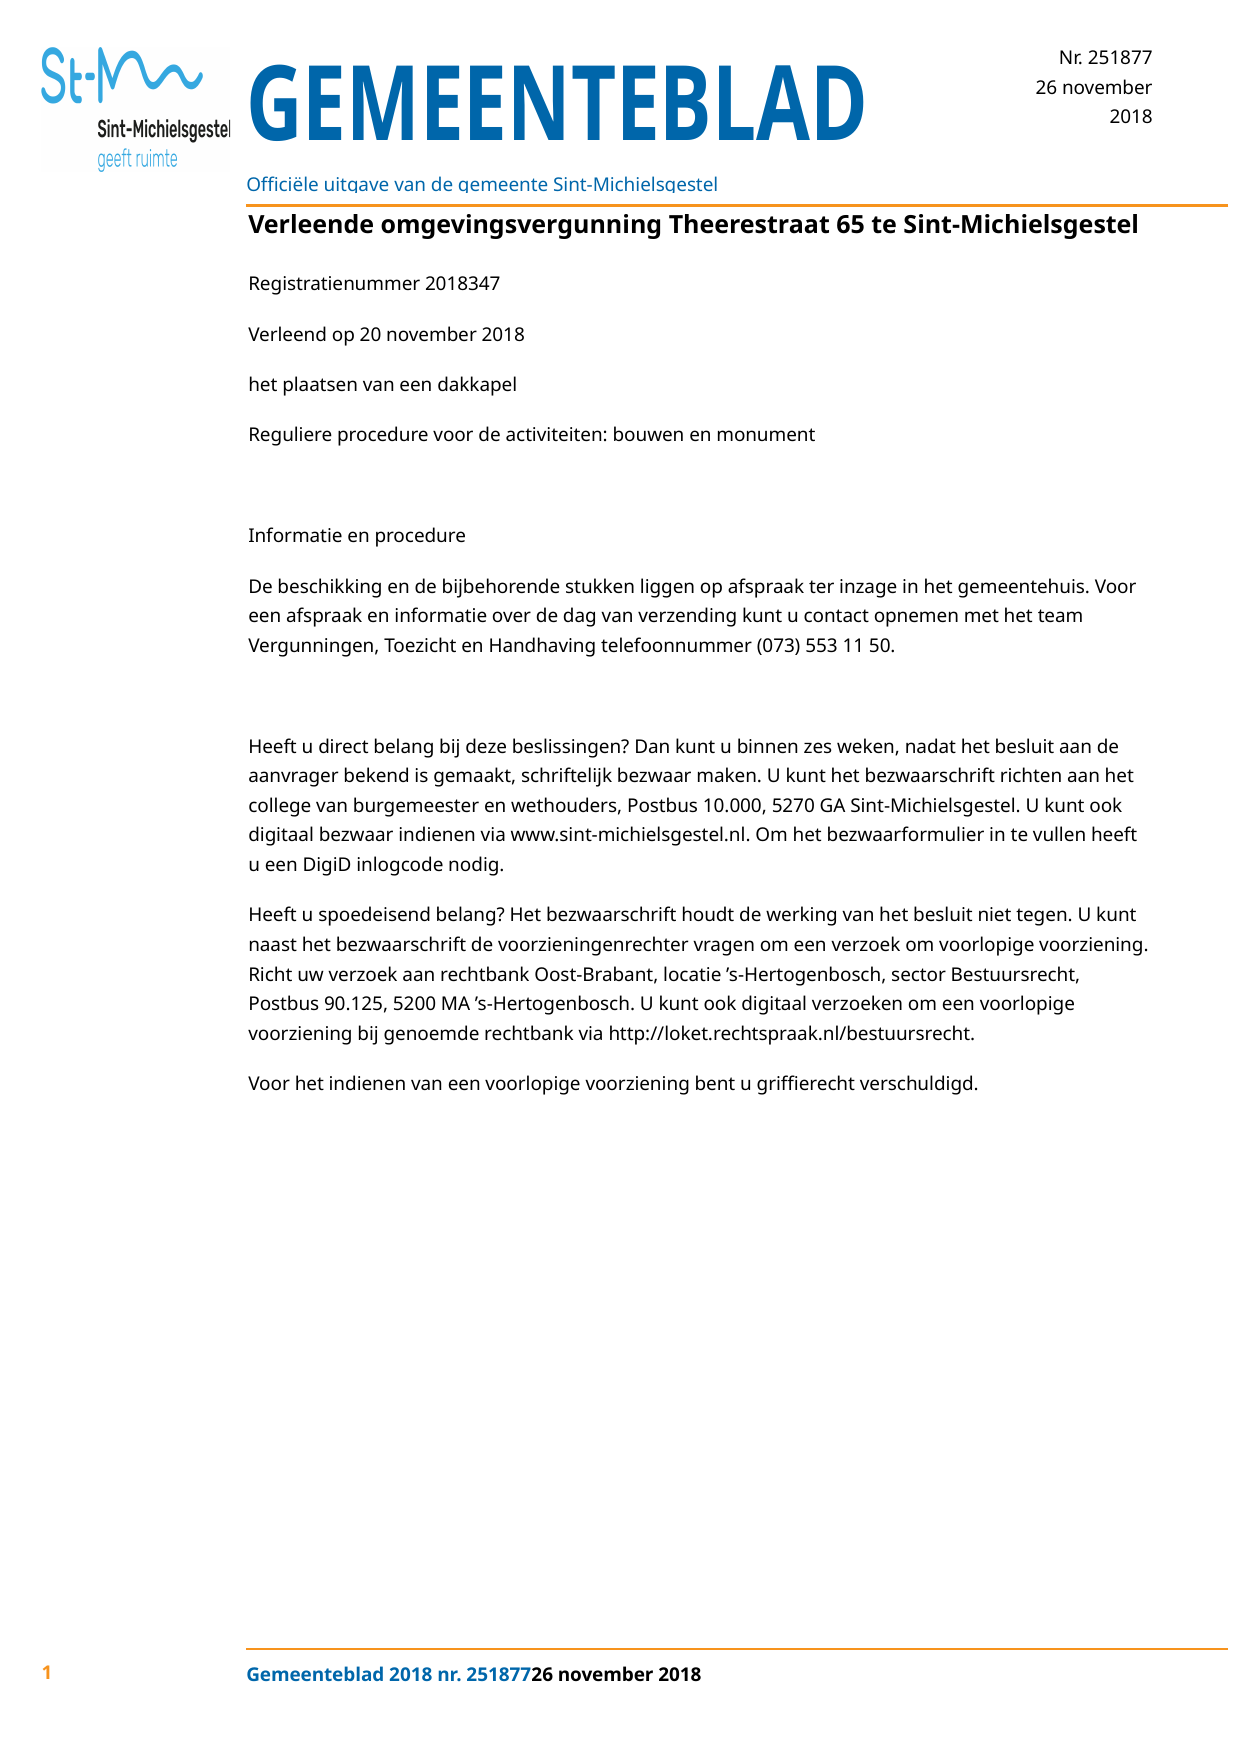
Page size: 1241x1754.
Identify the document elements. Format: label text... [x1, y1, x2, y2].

text Heeft u direct belang bij deze beslissingen? Dan kunt u binnen zes weken, nadat het besluit aan de aanvrager bekend is gemaakt, schriftelijk bezwaar maken. U kunt het bezwaarschrift richten aan het college van burgemeester en wethouders, Postbus 10.000, 5270 GA Sint-Michielsgestel. U kunt ook digitaal bezwaar indienen via www.sint-michielsgestel.nl. Om het bezwaarformulier in te vullen heeft u een DigiD inlogcode nodig. [248, 733, 1152, 877]
text het plaatsen van een dakkapel [248, 371, 1152, 397]
picture [41, 47, 231, 172]
text Verleende omgevingsvergunning Theerestraat 65 te Sint-Michielsgestel [248, 207, 1152, 241]
text Heeft u spoedeisend belang? Het bezwaarschrift houdt de werking van het besluit niet tegen. U kunt naast het bezwaarschrift de voorzieningenrechter vragen om een verzoek om voorlopige voorziening. Richt uw verzoek aan rechtbank Oost-Brabant, locatie ’s-Hertogenbosch, sector Bestuursrecht, Postbus 90.125, 5200 MA ’s-Hertogenbosch. U kunt ook digitaal verzoeken om een voorlopige voorziening bij genoemde rechtbank via http://loket.rechtspraak.nl/bestuursrecht. [248, 902, 1152, 1046]
text Informatie en procedure [248, 522, 1152, 548]
text Reguliere procedure voor de activiteiten: bouwen en monument [248, 422, 1152, 447]
text Verleend op 20 november 2018 [248, 321, 1152, 346]
text De beschikking en de bijbehorende stukken liggen op afspraak ter inzage in het gemeentehuis. Voor een afspraak en informatie over de dag van verzending kunt u contact opnemen met het team Vergunningen, Toezicht en Handhaving telefoonnummer (073) 553 11 50. [248, 573, 1152, 658]
text Voor het indienen van een voorlopige voorziening bent u griffierecht verschuldigd. [248, 1070, 1152, 1096]
text Registratienummer 2018347 [248, 270, 1152, 296]
